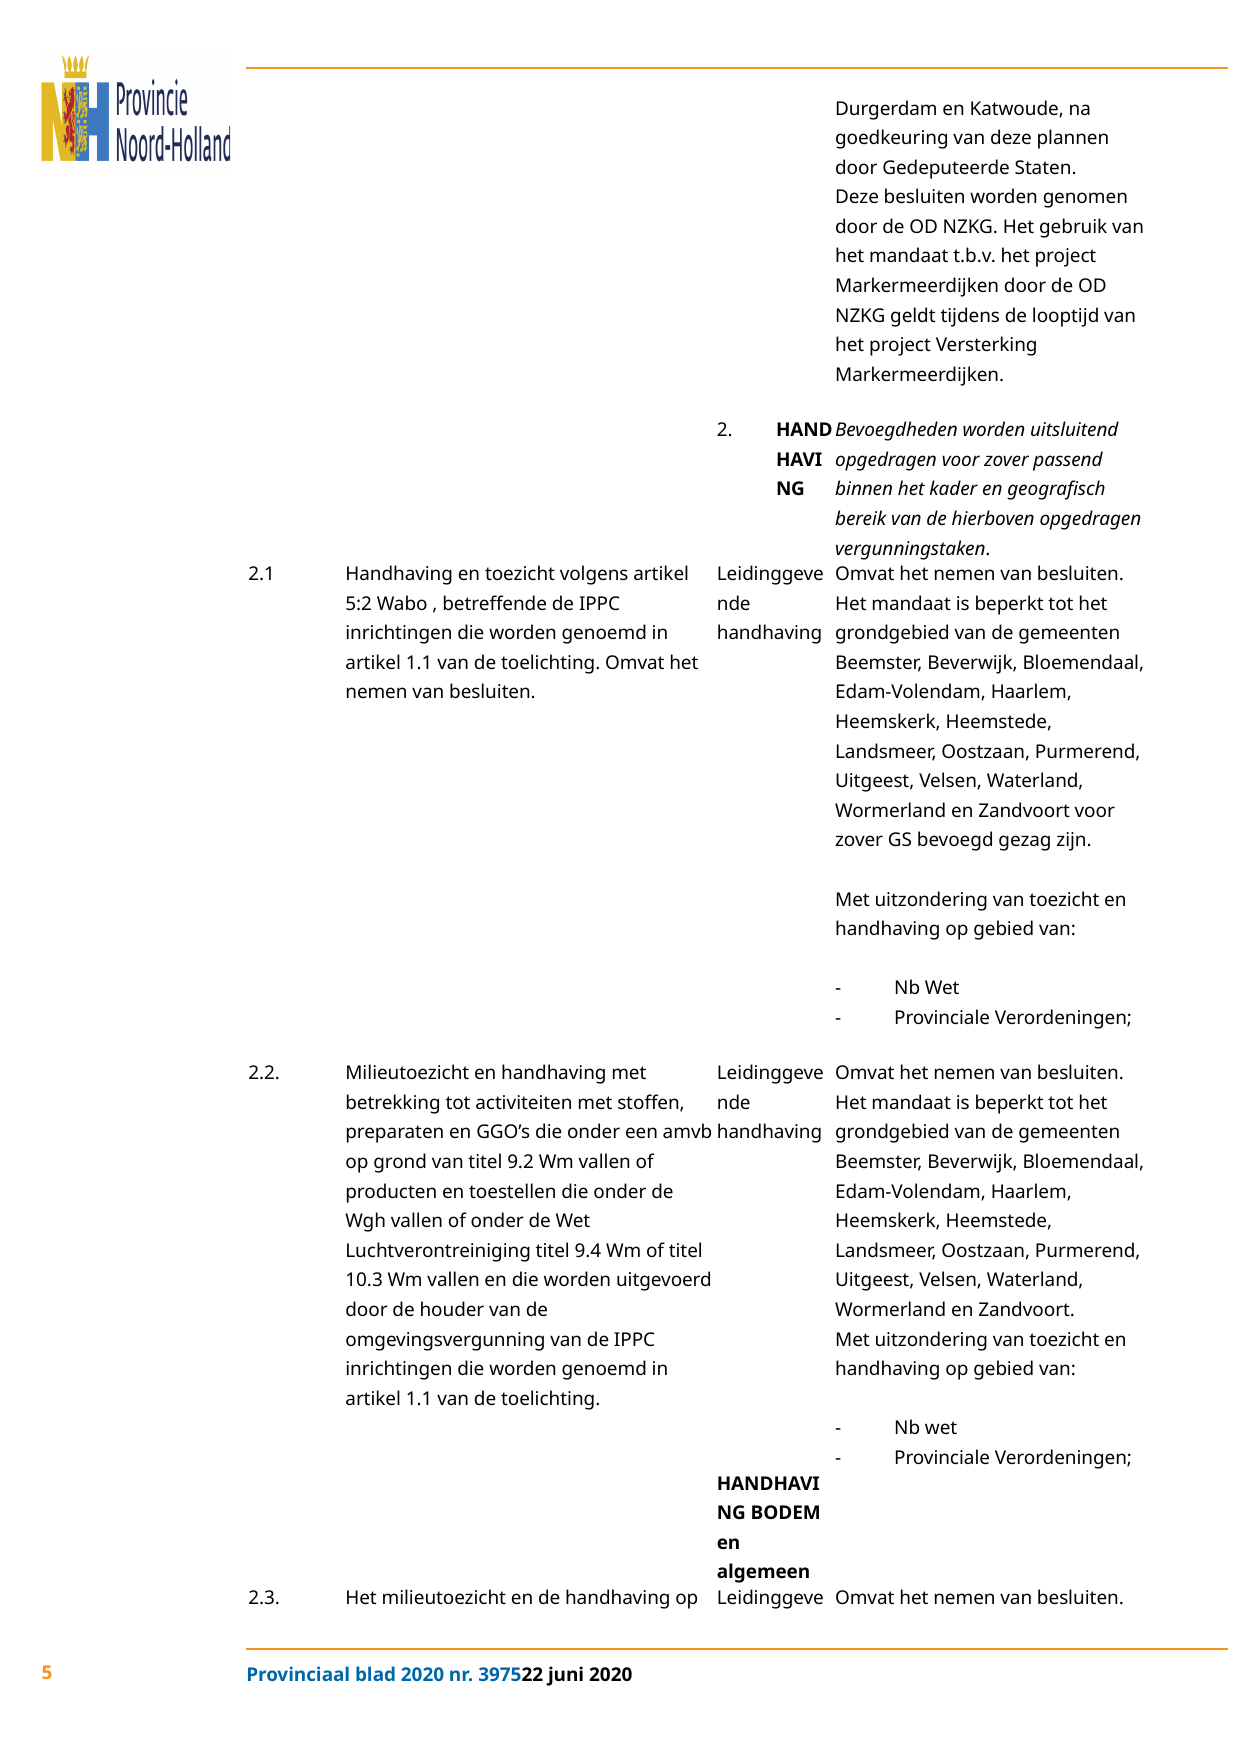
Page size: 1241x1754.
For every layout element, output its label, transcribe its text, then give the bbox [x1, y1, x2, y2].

table_cell [345, 1470, 717, 1584]
table_cell [345, 416, 717, 560]
table_cell Leidinggeve [717, 1584, 835, 1610]
table_cell Omvat het nemen van besluiten. [835, 1584, 1152, 1610]
picture [41, 47, 231, 172]
table_cell Durgerdam en Katwoude, na goedkeuring van deze plannen door Gedeputeerde Staten. Deze besluiten worden genomen door de OD NZKG. Het gebruik van het mandaat t.b.v. het project Markermeerdijken door de OD NZKG geldt tijdens de looptijd van het project Versterking Markermeerdijken. [835, 95, 1152, 416]
table_cell Omvat het nemen van besluiten. Het mandaat is beperkt tot het grondgebied van de gemeenten Beemster, Beverwijk, Bloemendaal, Edam-Volendam, Haarlem, Heemskerk, Heemstede, Landsmeer, Oostzaan, Purmerend, Uitgeest, Velsen, Waterland, Wormerland en Zandvoort voor zover GS bevoegd gezag zijn. Met uitzondering van toezicht en handhaving op gebied van: Nb Wet Provinciale Verordeningen; [835, 560, 1152, 1059]
table_cell [248, 1470, 345, 1584]
table_cell 2.2. [248, 1060, 345, 1470]
table_cell Handhaving en toezicht volgens artikel 5:2 Wabo , betreffende de IPPC inrichtingen die worden genoemd in artikel 1.1 van de toelichting. Omvat het nemen van besluiten. [345, 560, 717, 1059]
table_cell [717, 95, 835, 416]
table_cell [345, 95, 717, 416]
table_cell Leidinggevende handhaving [717, 1060, 835, 1470]
table_cell Milieutoezicht en handhaving met betrekking tot activiteiten met stoffen, preparaten en GGO’s die onder een amvb op grond van titel 9.2 Wm vallen of producten en toestellen die onder de Wgh vallen of onder de Wet Luchtverontreiniging titel 9.4 Wm of titel 10.3 Wm vallen en die worden uitgevoerd door de houder van de omgevingsvergunning van de IPPC inrichtingen die worden genoemd in artikel 1.1 van de toelichting. [345, 1060, 717, 1470]
table_cell HANDHAVING BODEM en algemeen [717, 1470, 835, 1584]
table_cell Bevoegdheden worden uitsluitend opgedragen voor zover passend binnen het kader en geografisch bereik van de hierboven opgedragen vergunningstaken. [835, 416, 1152, 560]
table_cell 2.3. [248, 1584, 345, 1610]
table_cell 2.1 [248, 560, 345, 1059]
table_cell [835, 1470, 1152, 1584]
table_cell HANDHAVING [717, 416, 835, 560]
table_cell [248, 95, 345, 416]
table_cell [248, 416, 345, 560]
table_cell Het milieutoezicht en de handhaving op [345, 1584, 717, 1610]
table_cell Omvat het nemen van besluiten. Het mandaat is beperkt tot het grondgebied van de gemeenten Beemster, Beverwijk, Bloemendaal, Edam-Volendam, Haarlem, Heemskerk, Heemstede, Landsmeer, Oostzaan, Purmerend, Uitgeest, Velsen, Waterland, Wormerland en Zandvoort. Met uitzondering van toezicht en handhaving op gebied van: Nb wet Provinciale Verordeningen; [835, 1060, 1152, 1470]
table_cell Leidinggevende handhaving [717, 560, 835, 1059]
